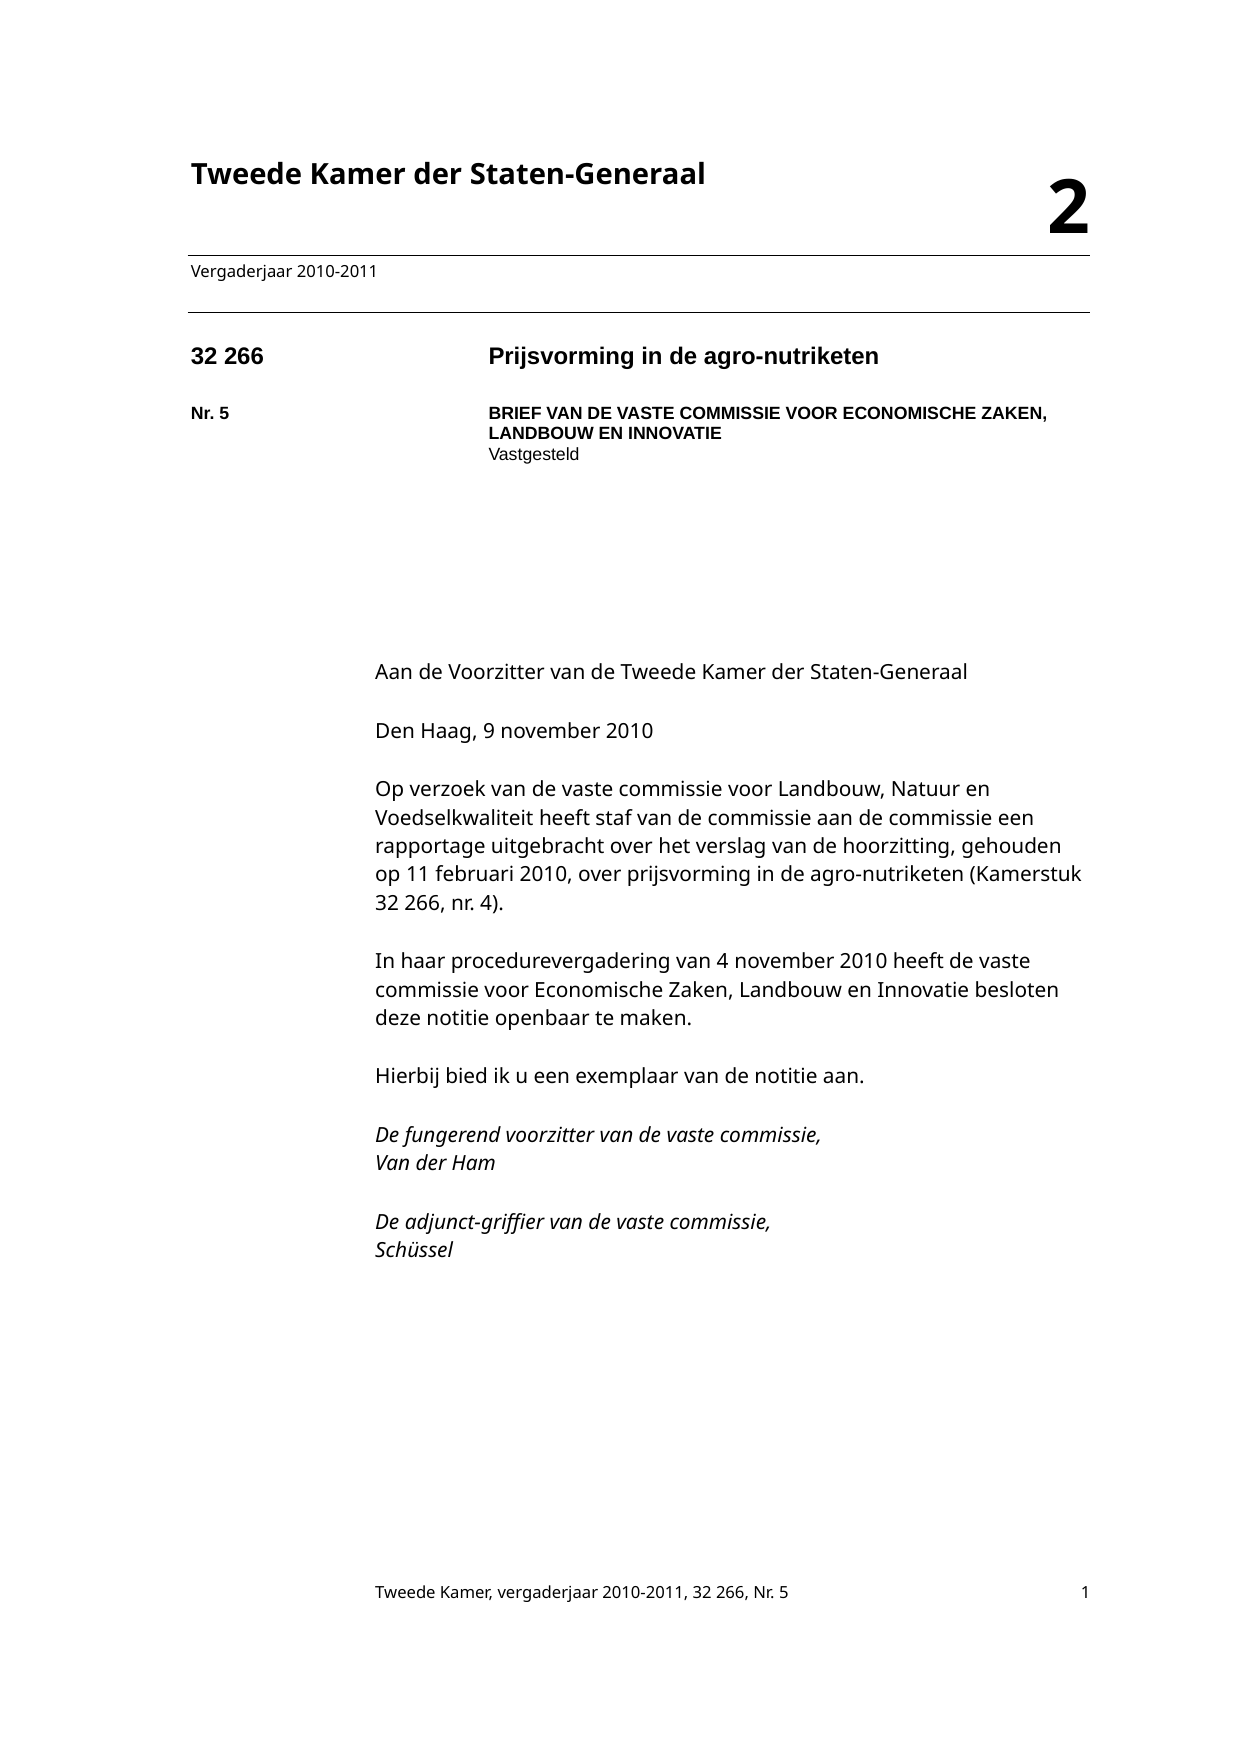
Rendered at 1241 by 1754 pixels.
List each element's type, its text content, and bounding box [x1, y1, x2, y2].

text Aan de Voorzitter van de Tweede Kamer der Staten-Generaal [375, 657, 1090, 686]
text De fungerend voorzitter van de vaste commissie, [375, 1120, 1090, 1148]
text In haar procedurevergadering van 4 november 2010 heeft de vaste commissie voor Economische Zaken, Landbouw en Innovatie besloten deze notitie openbaar te maken. [375, 946, 1090, 1032]
table_cell 32 266 [188, 339, 485, 399]
text De adjunct-griffier van de vaste commissie, [375, 1207, 1090, 1235]
table_cell Nr. 5 [188, 399, 485, 539]
table_cell Vergaderjaar 2010-2011 [188, 256, 485, 312]
text Hierbij bied ik u een exemplaar van de notitie aan. [375, 1062, 1090, 1090]
text Op verzoek van de vaste commissie voor Landbouw, Natuur en Voedselkwaliteit heeft staf van de commissie aan de commissie een rapportage uitgebracht over het verslag van de hoorzitting, gehouden op 11 februari 2010, over prijsvorming in de agro-nutriketen (Kamerstuk 32 266, nr. 4). [375, 774, 1090, 916]
text Schüssel [375, 1235, 1090, 1264]
table_cell [188, 313, 485, 339]
text Den Haag, 9 november 2010 [375, 716, 1090, 744]
table_cell BRIEF VAN DE VASTE COMMISSIE VOOR ECONOMISCHE ZAKEN, LANDBOUW EN INNOVATIE Vastgesteld [485, 399, 1090, 539]
table_header Tweede Kamer der Staten-Generaal [188, 150, 909, 255]
table_cell [485, 256, 1090, 312]
table_cell [485, 313, 1090, 339]
table_cell Prijsvorming in de agro-nutriketen [485, 339, 1090, 399]
text Van der Ham [375, 1148, 1090, 1177]
table_header 2 [910, 150, 1090, 255]
